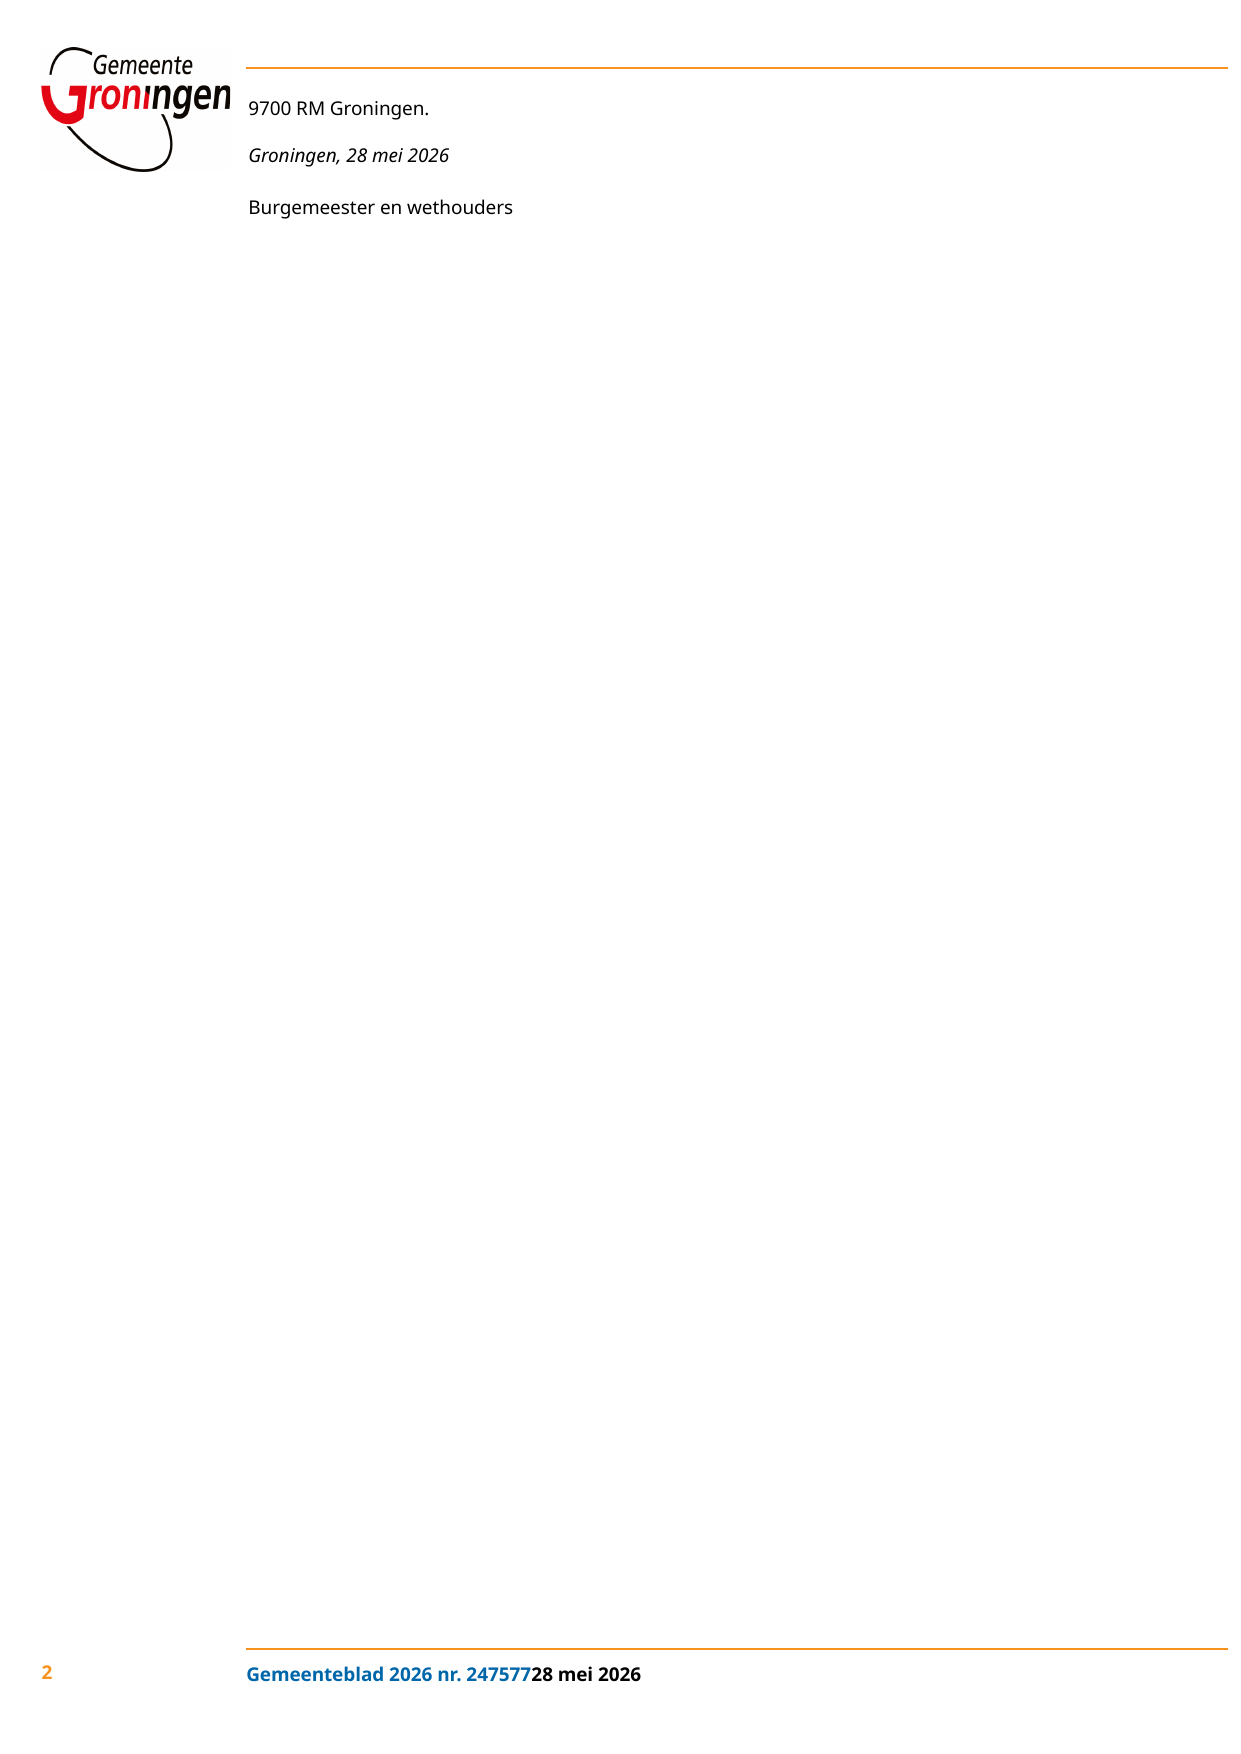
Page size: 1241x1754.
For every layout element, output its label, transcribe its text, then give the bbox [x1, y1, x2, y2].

text Groningen, 28 mei 2026 [248, 143, 1152, 168]
text Burgemeester en wethouders [248, 194, 1152, 220]
text 9700 RM Groningen. [248, 95, 1152, 121]
picture [41, 47, 231, 172]
